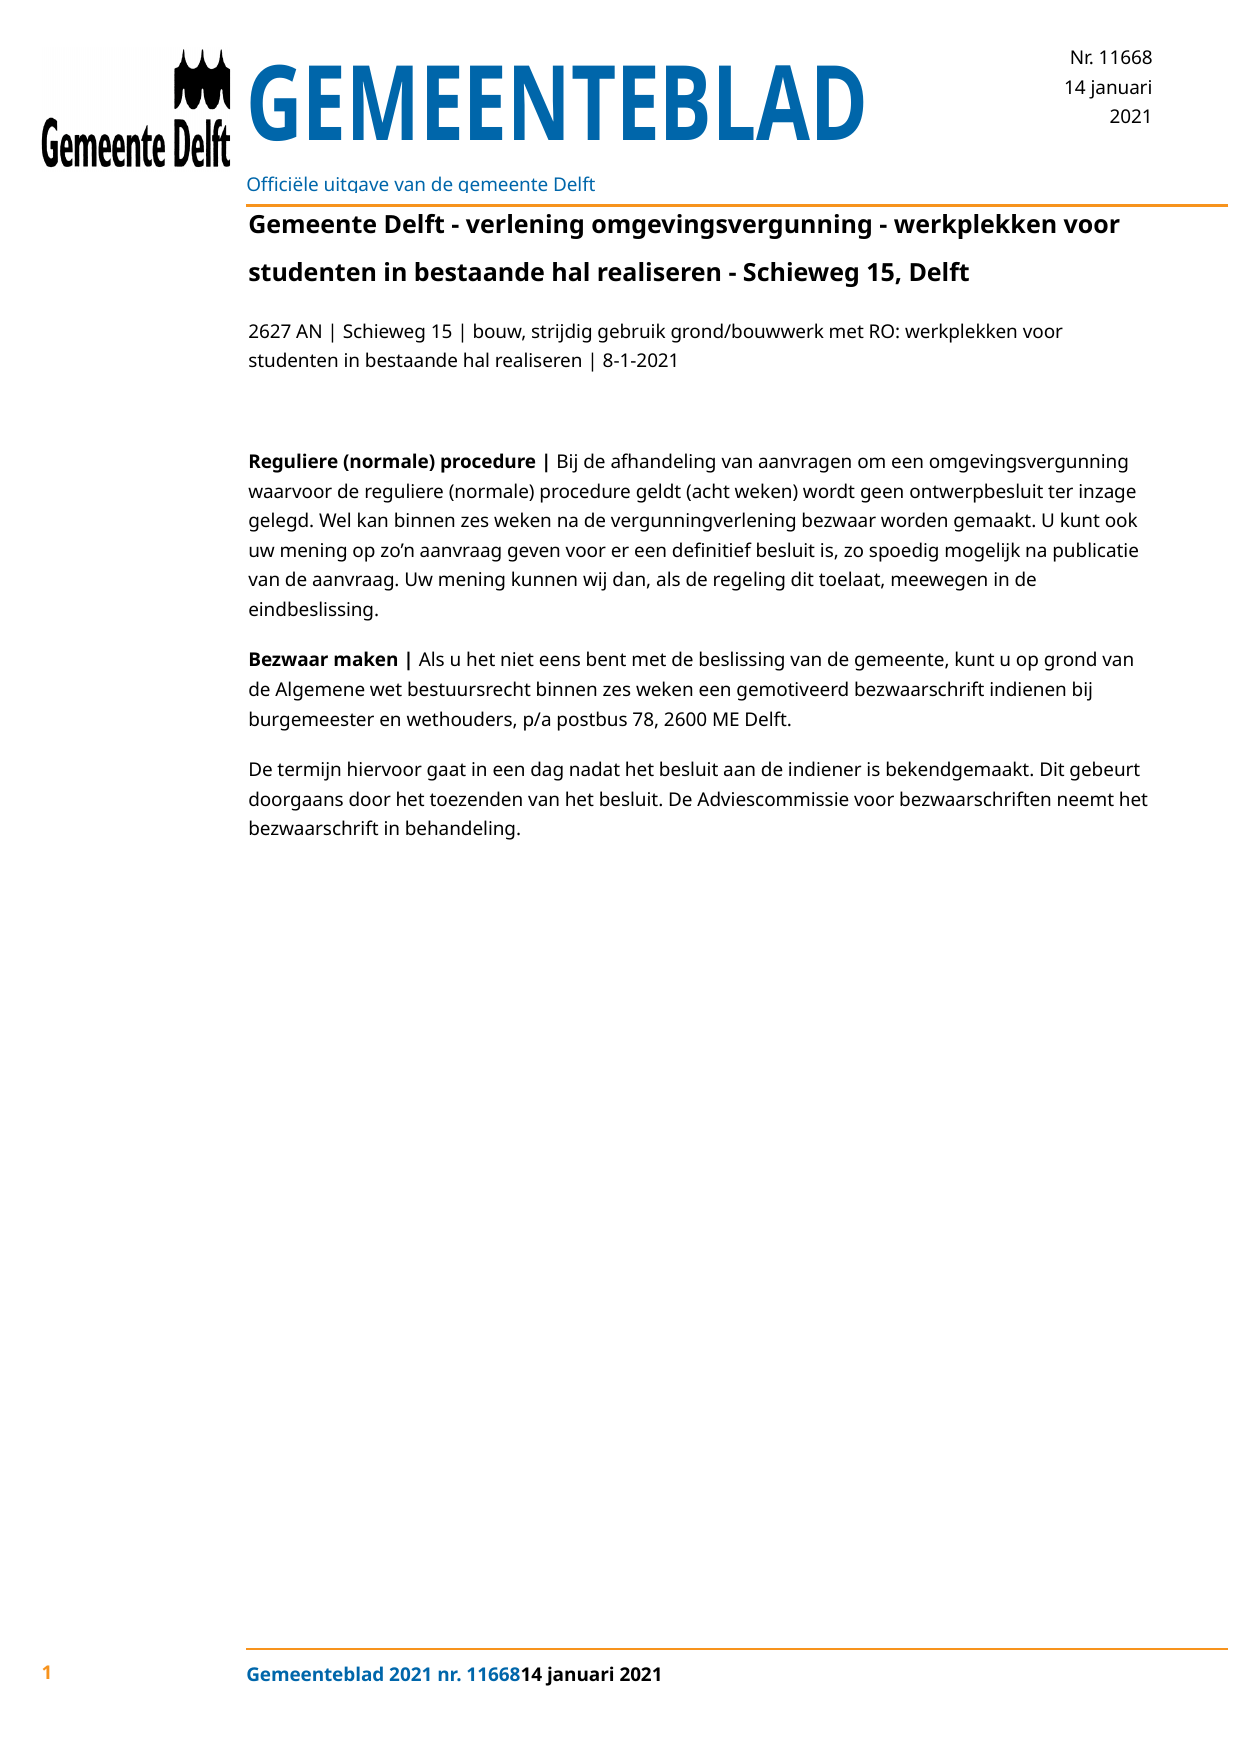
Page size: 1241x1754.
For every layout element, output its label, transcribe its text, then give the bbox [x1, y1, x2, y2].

picture [41, 47, 231, 172]
text De termijn hiervoor gaat in een dag nadat het besluit aan de indiener is bekendgemaakt. Dit gebeurt doorgaans door het toezenden van het besluit. De Adviescommissie voor bezwaarschriften neemt het bezwaarschrift in behandeling. [248, 756, 1152, 841]
text Reguliere (normale) procedure | Bij de afhandeling van aanvragen om een omgevingsvergunning waarvoor de reguliere (normale) procedure geldt (acht weken) wordt geen ontwerpbesluit ter inzage gelegd. Wel kan binnen zes weken na de vergunningverlening bezwaar worden gemaakt. U kunt ook uw mening op zo’n aanvraag geven voor er een definitief besluit is, zo spoedig mogelijk na publicatie van de aanvraag. Uw mening kunnen wij dan, als de regeling dit toelaat, meewegen in de eindbeslissing. [248, 448, 1152, 622]
text Gemeente Delft - verlening omgevingsvergunning - werkplekken voor studenten in bestaande hal realiseren - Schieweg 15, Delft [248, 207, 1152, 288]
text 2627 AN | Schieweg 15 | bouw, strijdig gebruik grond/bouwwerk met RO: werkplekken voor studenten in bestaande hal realiseren | 8-1-2021 [248, 318, 1152, 373]
text Bezwaar maken | Als u het niet eens bent met de beslissing van de gemeente, kunt u op grond van de Algemene wet bestuursrecht binnen zes weken een gemotiveerd bezwaarschrift indienen bij burgemeester en wethouders, p/a postbus 78, 2600 ME Delft. [248, 647, 1152, 732]
